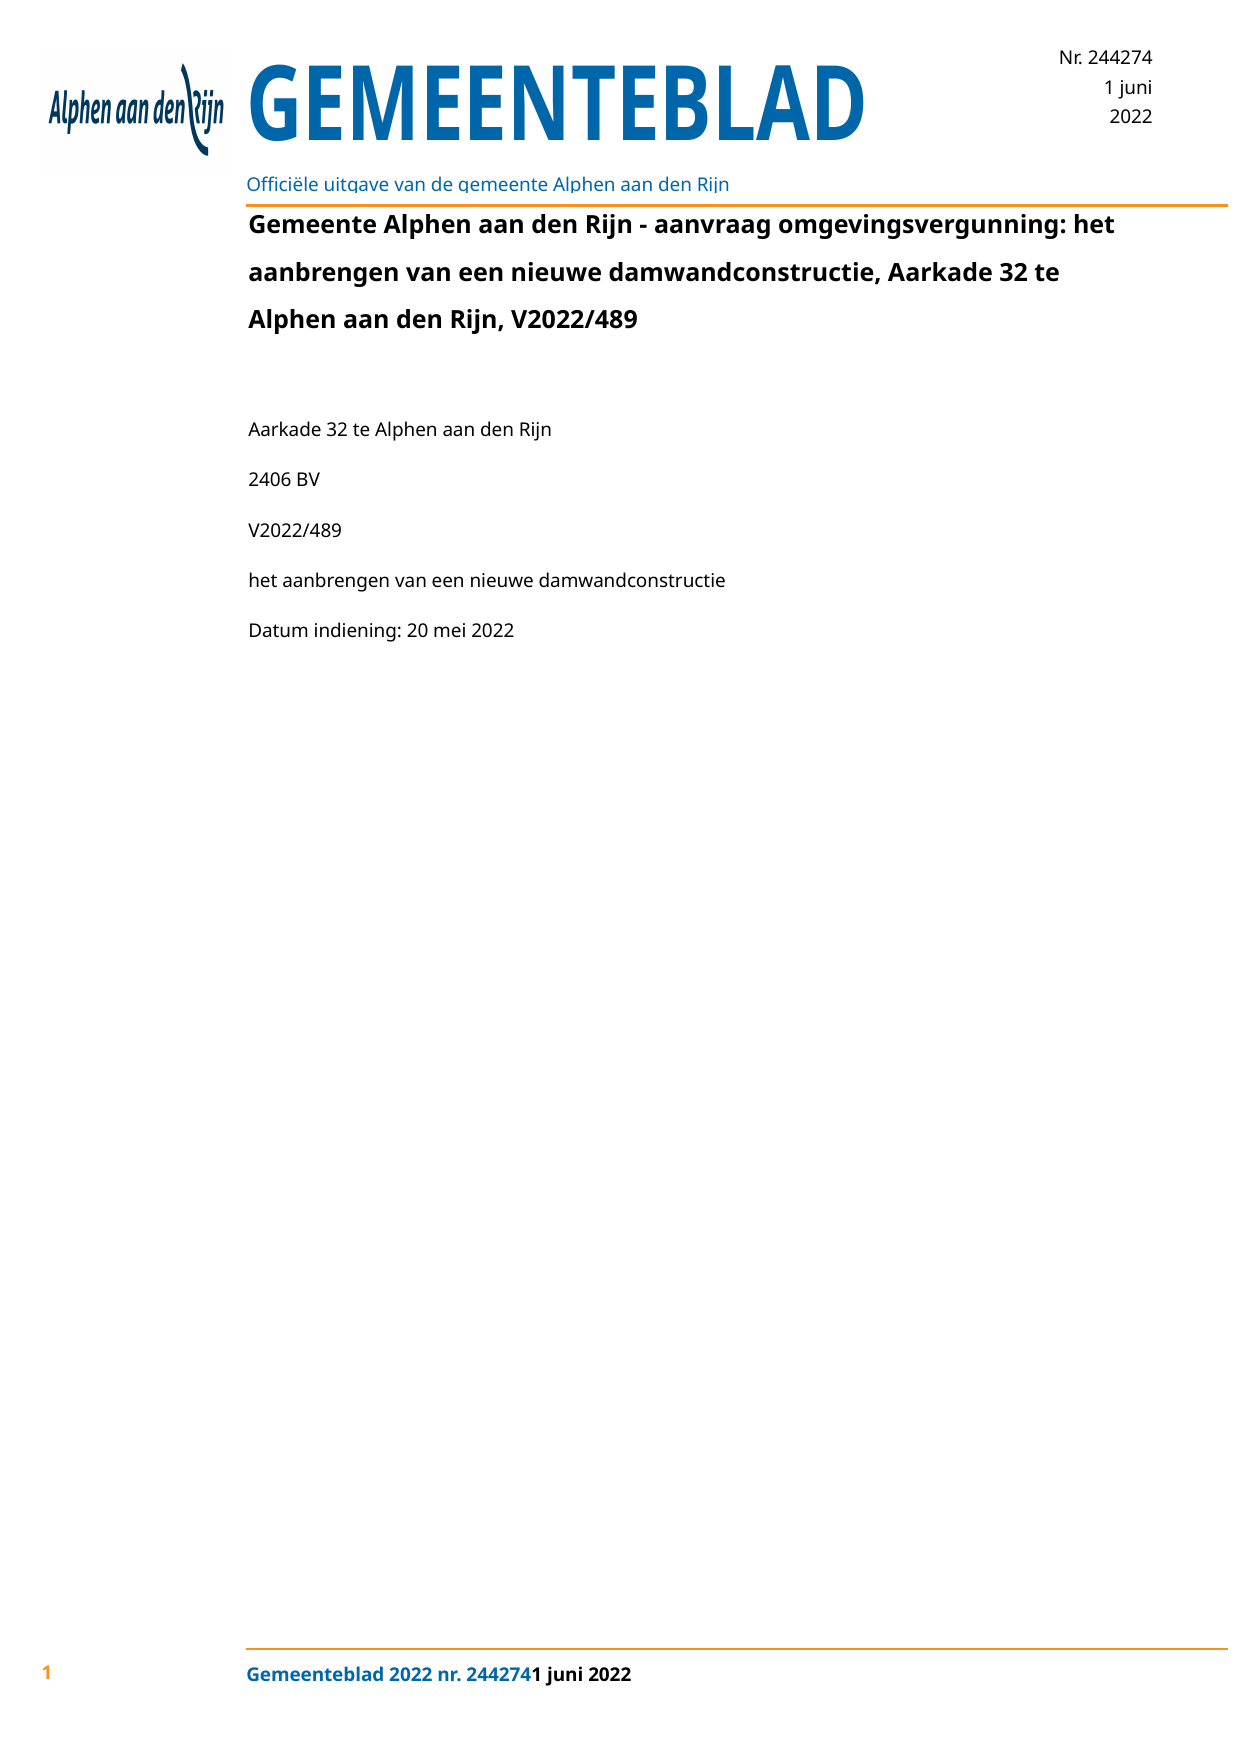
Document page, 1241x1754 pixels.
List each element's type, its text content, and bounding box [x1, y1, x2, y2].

picture [41, 47, 231, 172]
text Gemeente Alphen aan den Rijn - aanvraag omgevingsvergunning: het aanbrengen van een nieuwe damwandconstructie, Aarkade 32 te Alphen aan den Rijn, V2022/489 [248, 207, 1152, 336]
text V2022/489 [248, 517, 1152, 542]
text 2406 BV [248, 466, 1152, 492]
text het aanbrengen van een nieuwe damwandconstructie [248, 567, 1152, 593]
text Aarkade 32 te Alphen aan den Rijn [248, 416, 1152, 442]
text Datum indiening: 20 mei 2022 [248, 618, 1152, 643]
